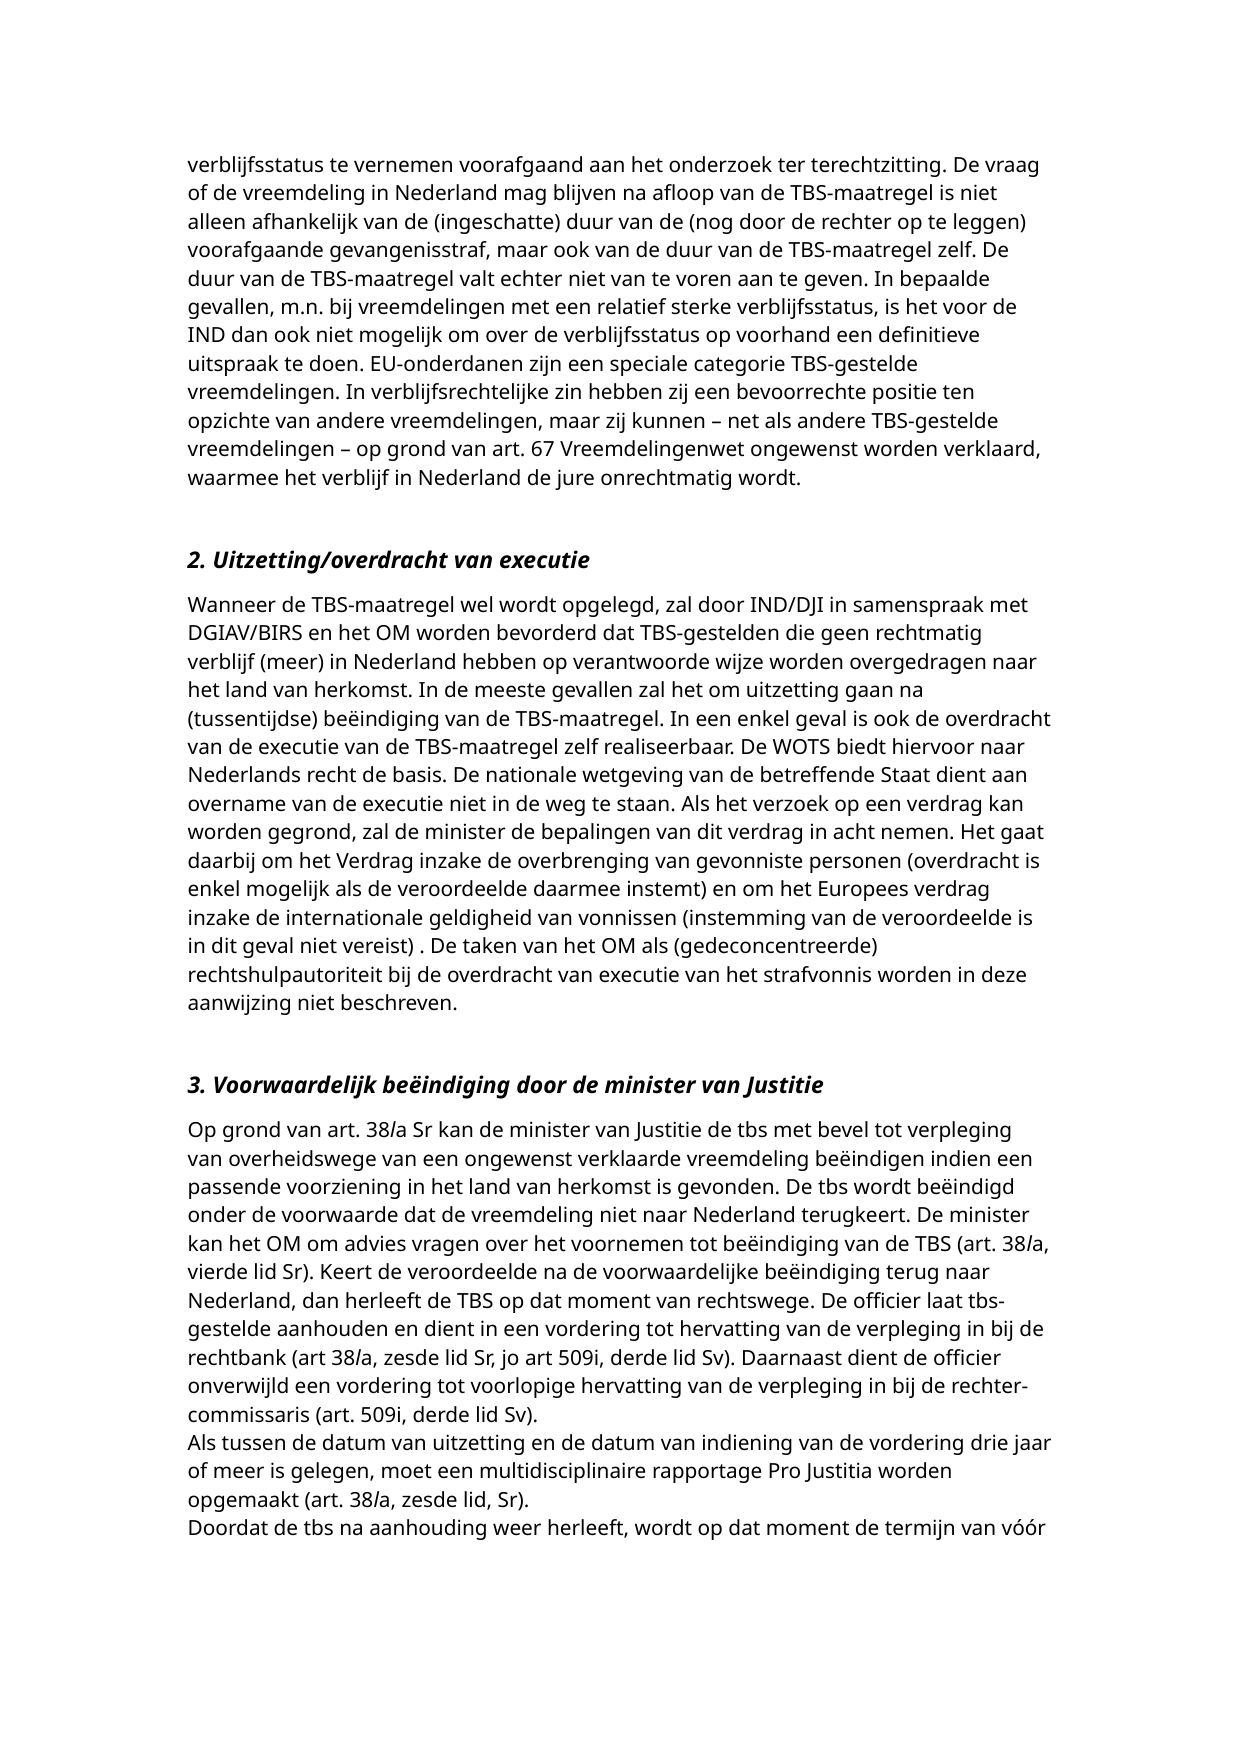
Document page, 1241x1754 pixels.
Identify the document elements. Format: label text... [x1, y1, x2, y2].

text Op grond van art. 38la Sr kan de minister van Justitie de tbs met bevel tot verpleging van overheidswege van een ongewenst verklaarde vreemdeling beëindigen indien een passende voorziening in het land van herkomst is gevonden. De tbs wordt beëindigd onder de voorwaarde dat de vreemdeling niet naar Nederland terugkeert. De minister kan het OM om advies vragen over het voornemen tot beëindiging van de TBS (art. 38la, vierde lid Sr). Keert de veroordeelde na de voorwaardelijke beëindiging terug naar Nederland, dan herleeft de TBS op dat moment van rechtswege. De officier laat tbs-gestelde aanhouden en dient in een vordering tot hervatting van de verpleging in bij de rechtbank (art 38la, zesde lid Sr, jo art 509i, derde lid Sv). Daarnaast dient de officier onverwijld een vordering tot voorlopige hervatting van de verpleging in bij de rechter-commissaris (art. 509i, derde lid Sv). [187, 1115, 1053, 1428]
text Doordat de tbs na aanhouding weer herleeft, wordt op dat moment de termijn van vóór [187, 1513, 1053, 1542]
text verblijfsstatus te vernemen voorafgaand aan het onderzoek ter terechtzitting. De vraag of de vreemdeling in Nederland mag blijven na afloop van de TBS-maatregel is niet alleen afhankelijk van de (ingeschatte) duur van de (nog door de rechter op te leggen) voorafgaande gevangenisstraf, maar ook van de duur van de TBS-maatregel zelf. De duur van de TBS-maatregel valt echter niet van te voren aan te geven. In bepaalde gevallen, m.n. bij vreemdelingen met een relatief sterke verblijfsstatus, is het voor de IND dan ook niet mogelijk om over de verblijfsstatus op voorhand een definitieve uitspraak te doen. EU-onderdanen zijn een speciale categorie TBS-gestelde vreemdelingen. In verblijfsrechtelijke zin hebben zij een bevoorrechte positie ten opzichte van andere vreemdelingen, maar zij kunnen – net als andere TBS-gestelde vreemdelingen – op grond van art. 67 Vreemdelingenwet ongewenst worden verklaard, waarmee het verblijf in Nederland de jure onrechtmatig wordt. [187, 150, 1053, 491]
subtitle 3. Voorwaardelijk beëindiging door de minister van Justitie [187, 1069, 1053, 1100]
subtitle 2. Uitzetting/overdracht van executie [187, 544, 1053, 575]
text Als tussen de datum van uitzetting en de datum van indiening van de vordering drie jaar of meer is gelegen, moet een multidisciplinaire rapportage Pro Justitia worden opgemaakt (art. 38la, zesde lid, Sr). [187, 1428, 1053, 1513]
text Wanneer de TBS-maatregel wel wordt opgelegd, zal door IND/DJI in samenspraak met DGIAV/BIRS en het OM worden bevorderd dat TBS-gestelden die geen rechtmatig verblijf (meer) in Nederland hebben op verantwoorde wijze worden overgedragen naar het land van herkomst. In de meeste gevallen zal het om uitzetting gaan na (tussentijdse) beëindiging van de TBS-maatregel. In een enkel geval is ook de overdracht van de executie van de TBS-maatregel zelf realiseerbaar. De WOTS biedt hiervoor naar Nederlands recht de basis. De nationale wetgeving van de betreffende Staat dient aan overname van de executie niet in de weg te staan. Als het verzoek op een verdrag kan worden gegrond, zal de minister de bepalingen van dit verdrag in acht nemen. Het gaat daarbij om het Verdrag inzake de overbrenging van gevonniste personen (overdracht is enkel mogelijk als de veroordeelde daarmee instemt) en om het Europees verdrag inzake de internationale geldigheid van vonnissen (instemming van de veroordeelde is in dit geval niet vereist) . De taken van het OM als (gedeconcentreerde) rechtshulpautoriteit bij de overdracht van executie van het strafvonnis worden in deze aanwijzing niet beschreven. [187, 590, 1053, 1017]
